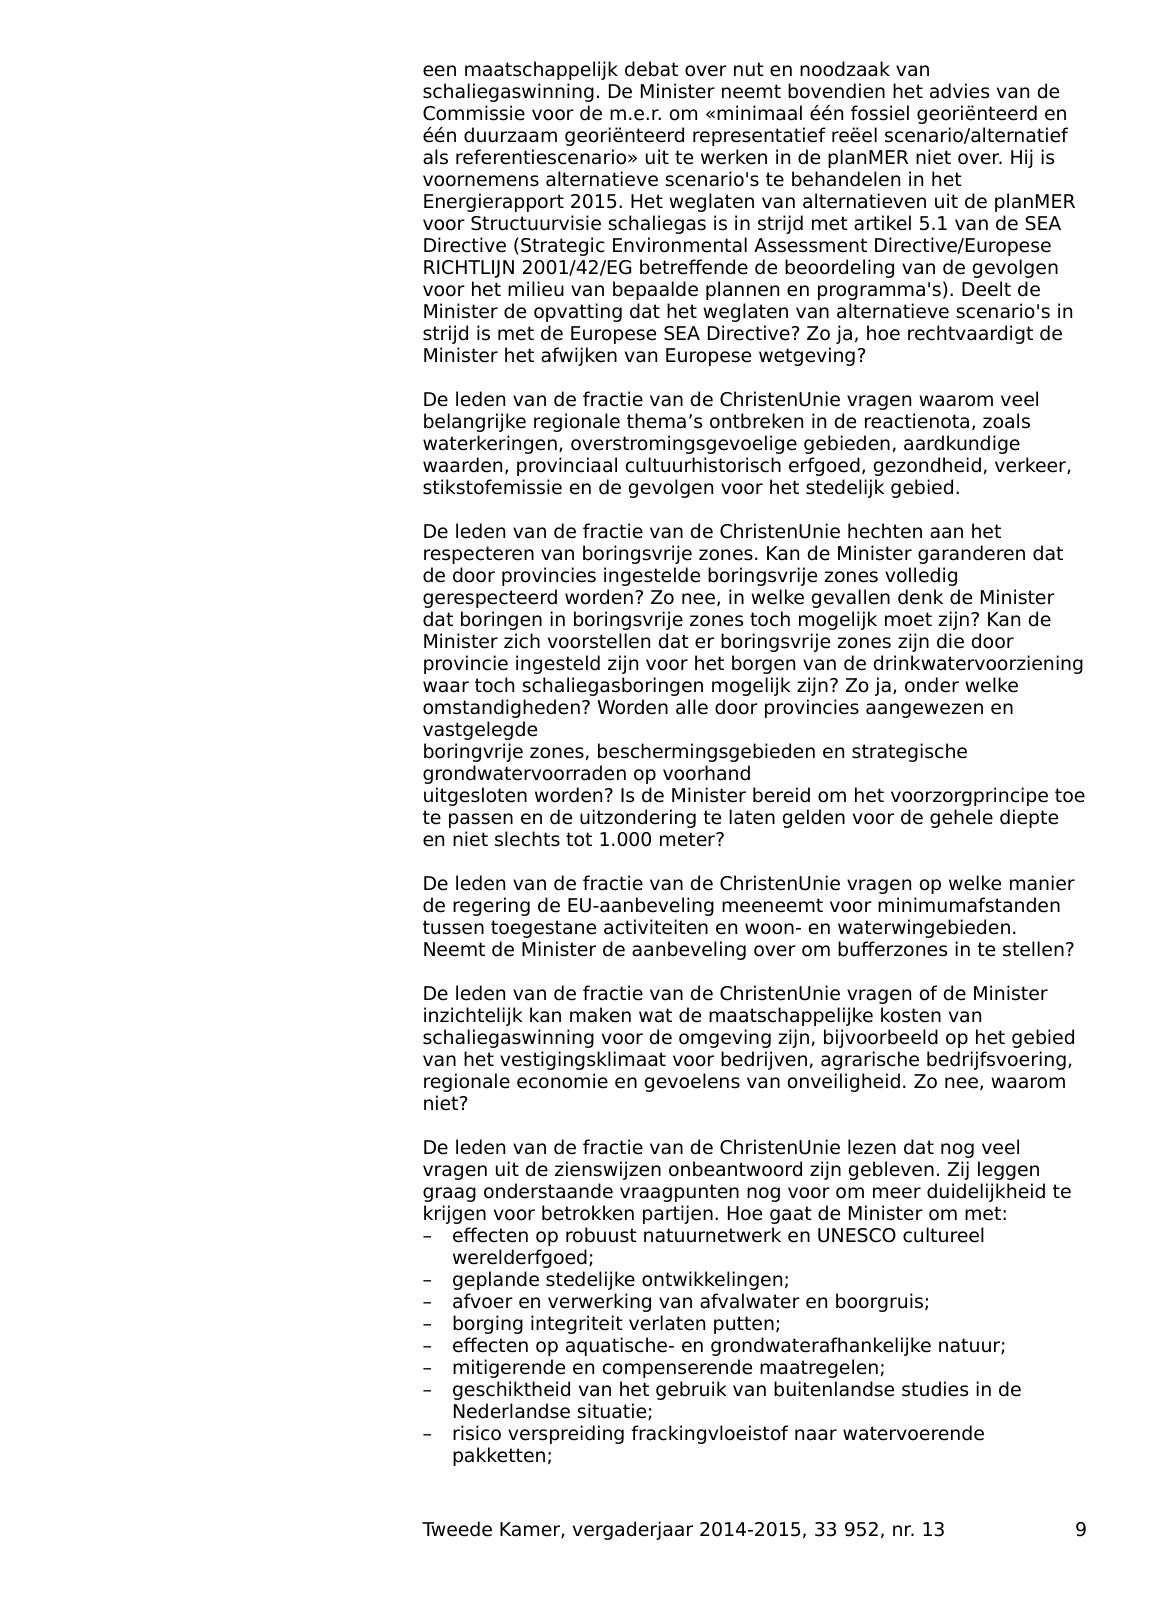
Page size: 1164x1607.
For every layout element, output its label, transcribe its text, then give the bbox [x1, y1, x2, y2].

text De leden van de fractie van de ChristenUnie lezen dat nog veel vragen uit de zienswijzen onbeantwoord zijn gebleven. Zij leggen graag onderstaande vraagpunten nog voor om meer duidelijkheid te krijgen voor betrokken partijen. Hoe gaat de Minister om met: [422, 1137, 1087, 1225]
text – geplande stedelijke ontwikkelingen; [422, 1269, 1087, 1291]
text – effecten op aquatische- en grondwaterafhankelijke natuur; [422, 1335, 1087, 1357]
text uitgesloten worden? Is de Minister bereid om het voorzorgprincipe toe te passen en de uitzondering te laten gelden voor de gehele diepte en niet slechts tot 1.000 meter? [422, 785, 1087, 851]
text De leden van de fractie van de ChristenUnie hechten aan het respecteren van boringsvrije zones. Kan de Minister garanderen dat de door provincies ingestelde boringsvrije zones volledig gerespecteerd worden? Zo nee, in welke gevallen denk de Minister dat boringen in boringsvrije zones toch mogelijk moet zijn? Kan de Minister zich voorstellen dat er boringsvrije zones zijn die door provincie ingesteld zijn voor het borgen van de drinkwatervoorziening waar toch schaliegasboringen mogelijk zijn? Zo ja, onder welke omstandigheden? Worden alle door provincies aangewezen en vastgelegde [422, 521, 1087, 741]
text – borging integriteit verlaten putten; [422, 1313, 1087, 1335]
text De leden van de fractie van de ChristenUnie vragen waarom veel belangrijke regionale thema’s ontbreken in de reactienota, zoals waterkeringen, overstromingsgevoelige gebieden, aardkundige waarden, provinciaal cultuurhistorisch erfgoed, gezondheid, verkeer, stikstofemissie en de gevolgen voor het stedelijk gebied. [422, 389, 1087, 499]
text – mitigerende en compenserende maatregelen; [422, 1357, 1087, 1379]
text De leden van de fractie van de ChristenUnie vragen op welke manier de regering de EU-aanbeveling meeneemt voor minimumafstanden tussen toegestane activiteiten en woon- en waterwingebieden. Neemt de Minister de aanbeveling over om bufferzones in te stellen? [422, 873, 1087, 961]
text boringvrije zones, beschermingsgebieden en strategische grondwatervoorraden op voorhand [422, 741, 1087, 785]
text – geschiktheid van het gebruik van buitenlandse studies in de Nederlandse situatie; [422, 1379, 1087, 1423]
text – effecten op robuust natuurnetwerk en UNESCO cultureel werelderfgoed; [422, 1225, 1087, 1269]
text De leden van de fractie van de ChristenUnie vragen of de Minister inzichtelijk kan maken wat de maatschappelijke kosten van schaliegaswinning voor de omgeving zijn, bijvoorbeeld op het gebied van het vestigingsklimaat voor bedrijven, agrarische bedrijfsvoering, regionale economie en gevoelens van onveiligheid. Zo nee, waarom niet? [422, 983, 1087, 1115]
text – risico verspreiding frackingvloeistof naar watervoerende pakketten; [422, 1423, 1087, 1467]
text – afvoer en verwerking van afvalwater en boorgruis; [422, 1291, 1087, 1313]
text een maatschappelijk debat over nut en noodzaak van schaliegaswinning. De Minister neemt bovendien het advies van de Commissie voor de m.e.r. om «minimaal één fossiel georiënteerd en één duurzaam georiënteerd representatief reëel scenario/alternatief als referentiescenario» uit te werken in de planMER niet over. Hij is voornemens alternatieve scenario's te behandelen in het Energierapport 2015. Het weglaten van alternatieven uit de planMER voor Structuurvisie schaliegas is in strijd met artikel 5.1 van de SEA Directive (Strategic Environmental Assessment Directive/Europese RICHTLIJN 2001/42/EG betreffende de beoordeling van de gevolgen voor het milieu van bepaalde plannen en programma's). Deelt de Minister de opvatting dat het weglaten van alternatieve scenario's in strijd is met de Europese SEA Directive? Zo ja, hoe rechtvaardigt de Minister het afwijken van Europese wetgeving? [422, 59, 1087, 367]
